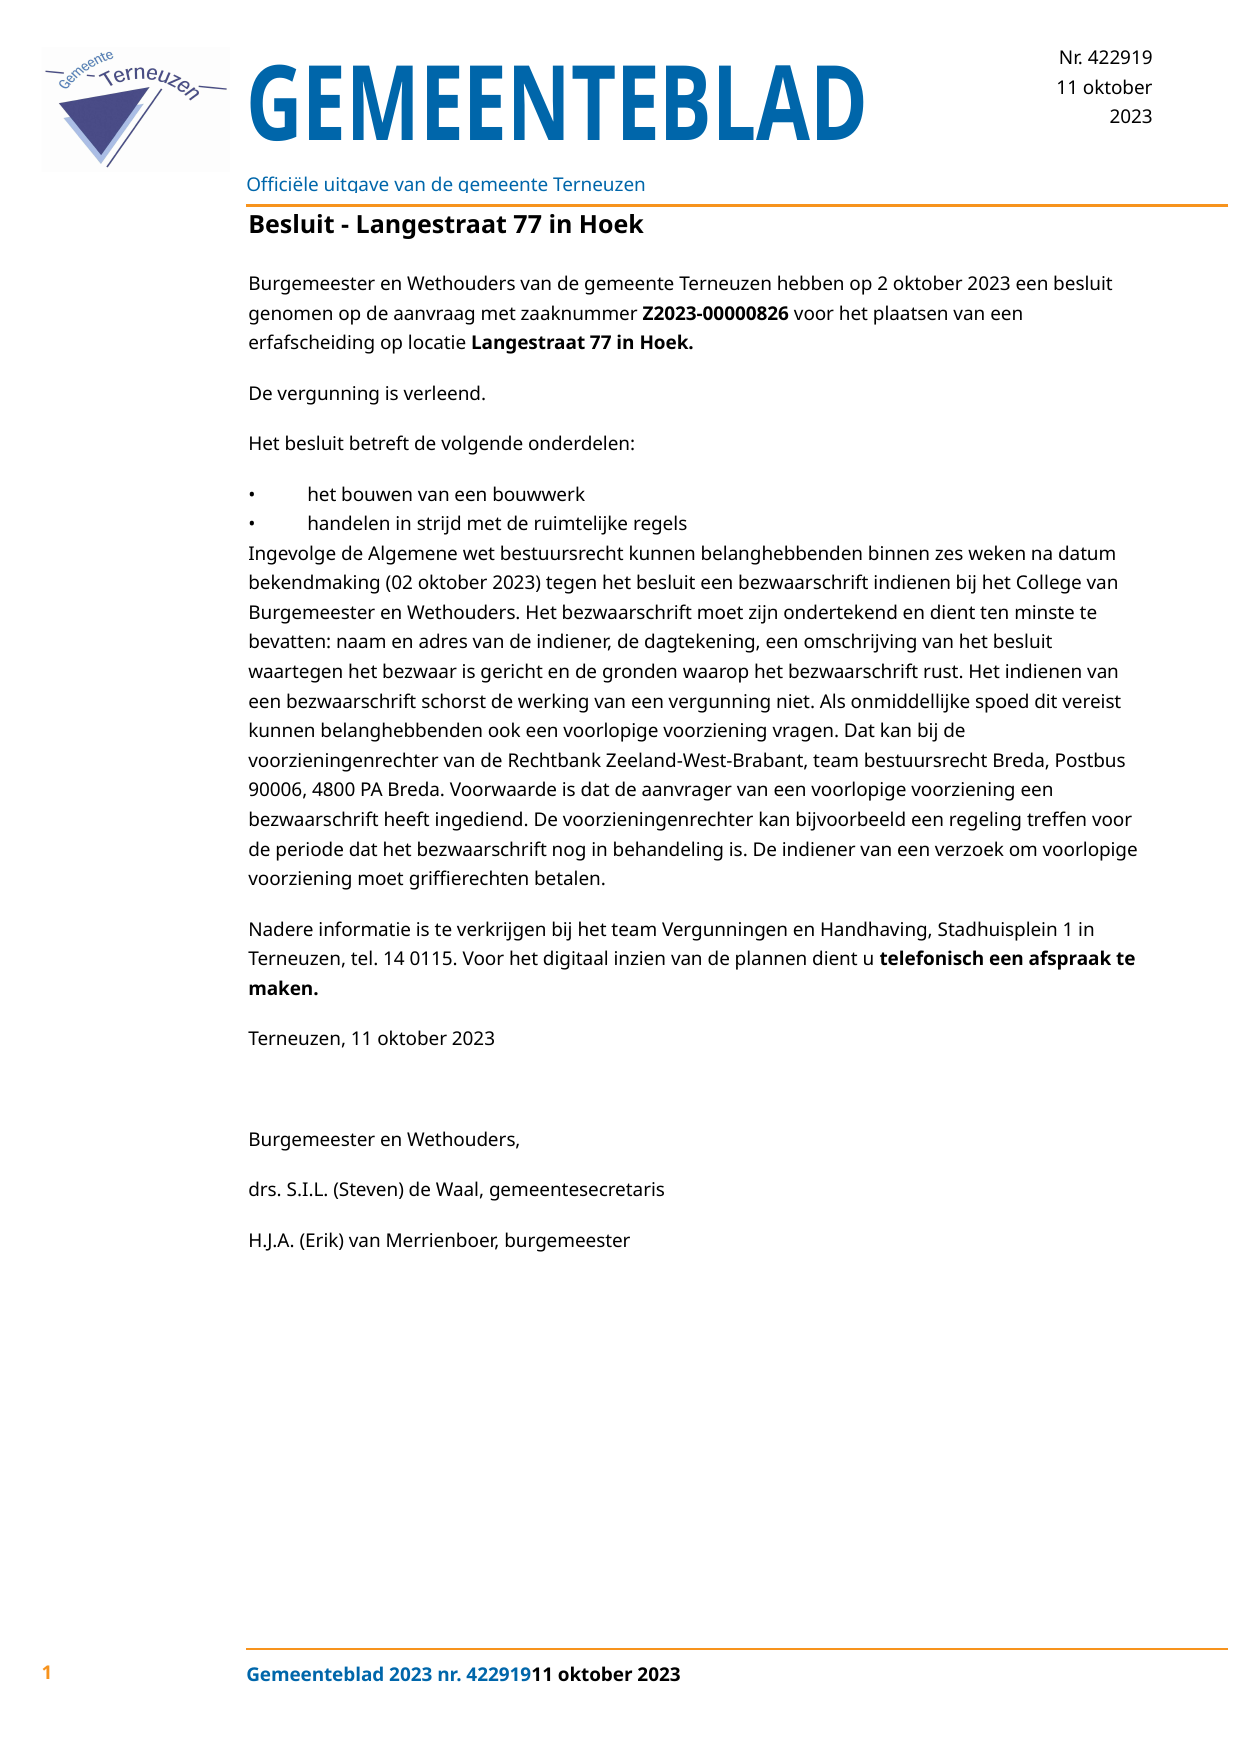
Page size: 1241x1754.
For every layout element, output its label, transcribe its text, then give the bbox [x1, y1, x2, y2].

list handelen in strijd met de ruimtelijke regels [248, 510, 1152, 536]
text drs. S.I.L. (Steven) de Waal, gemeentesecretaris [248, 1177, 1152, 1202]
text H.J.A. (Erik) van Merrienboer, burgemeester [248, 1227, 1152, 1253]
text Terneuzen, 11 oktober 2023 [248, 1025, 1152, 1051]
text De vergunning is verleend. [248, 380, 1152, 406]
text Burgemeester en Wethouders van de gemeente Terneuzen hebben op 2 oktober 2023 een besluit genomen op de aanvraag met zaaknummer Z2023-00000826 voor het plaatsen van een erfafscheiding op locatie Langestraat 77 in Hoek. [248, 270, 1152, 355]
text Het besluit betreft de volgende onderdelen: [248, 430, 1152, 456]
text Ingevolge de Algemene wet bestuursrecht kunnen belanghebbenden binnen zes weken na datum bekendmaking (02 oktober 2023) tegen het besluit een bezwaarschrift indienen bij het College van Burgemeester en Wethouders. Het bezwaarschrift moet zijn ondertekend en dient ten minste te bevatten: naam en adres van de indiener, de dagtekening, een omschrijving van het besluit waartegen het bezwaar is gericht en de gronden waarop het bezwaarschrift rust. Het indienen van een bezwaarschrift schorst de werking van een vergunning niet. Als onmiddellijke spoed dit vereist kunnen belanghebbenden ook een voorlopige voorziening vragen. Dat kan bij de voorzieningenrechter van de Rechtbank Zeeland-West-Brabant, team bestuursrecht Breda, Postbus 90006, 4800 PA Breda. Voorwaarde is dat de aanvrager van een voorlopige voorziening een bezwaarschrift heeft ingediend. De voorzieningenrechter kan bijvoorbeeld een regeling treffen voor de periode dat het bezwaarschrift nog in behandeling is. De indiener van een verzoek om voorlopige voorziening moet griffierechten betalen. [248, 540, 1152, 891]
list het bouwen van een bouwwerk [248, 481, 1152, 506]
text Nadere informatie is te verkrijgen bij het team Vergunningen en Handhaving, Stadhuisplein 1 in Terneuzen, tel. 14 0115. Voor het digitaal inzien van de plannen dient u telefonisch een afspraak te maken. [248, 916, 1152, 1001]
text Besluit - Langestraat 77 in Hoek [248, 207, 1152, 241]
text Burgemeester en Wethouders, [248, 1126, 1152, 1152]
picture [41, 47, 231, 172]
